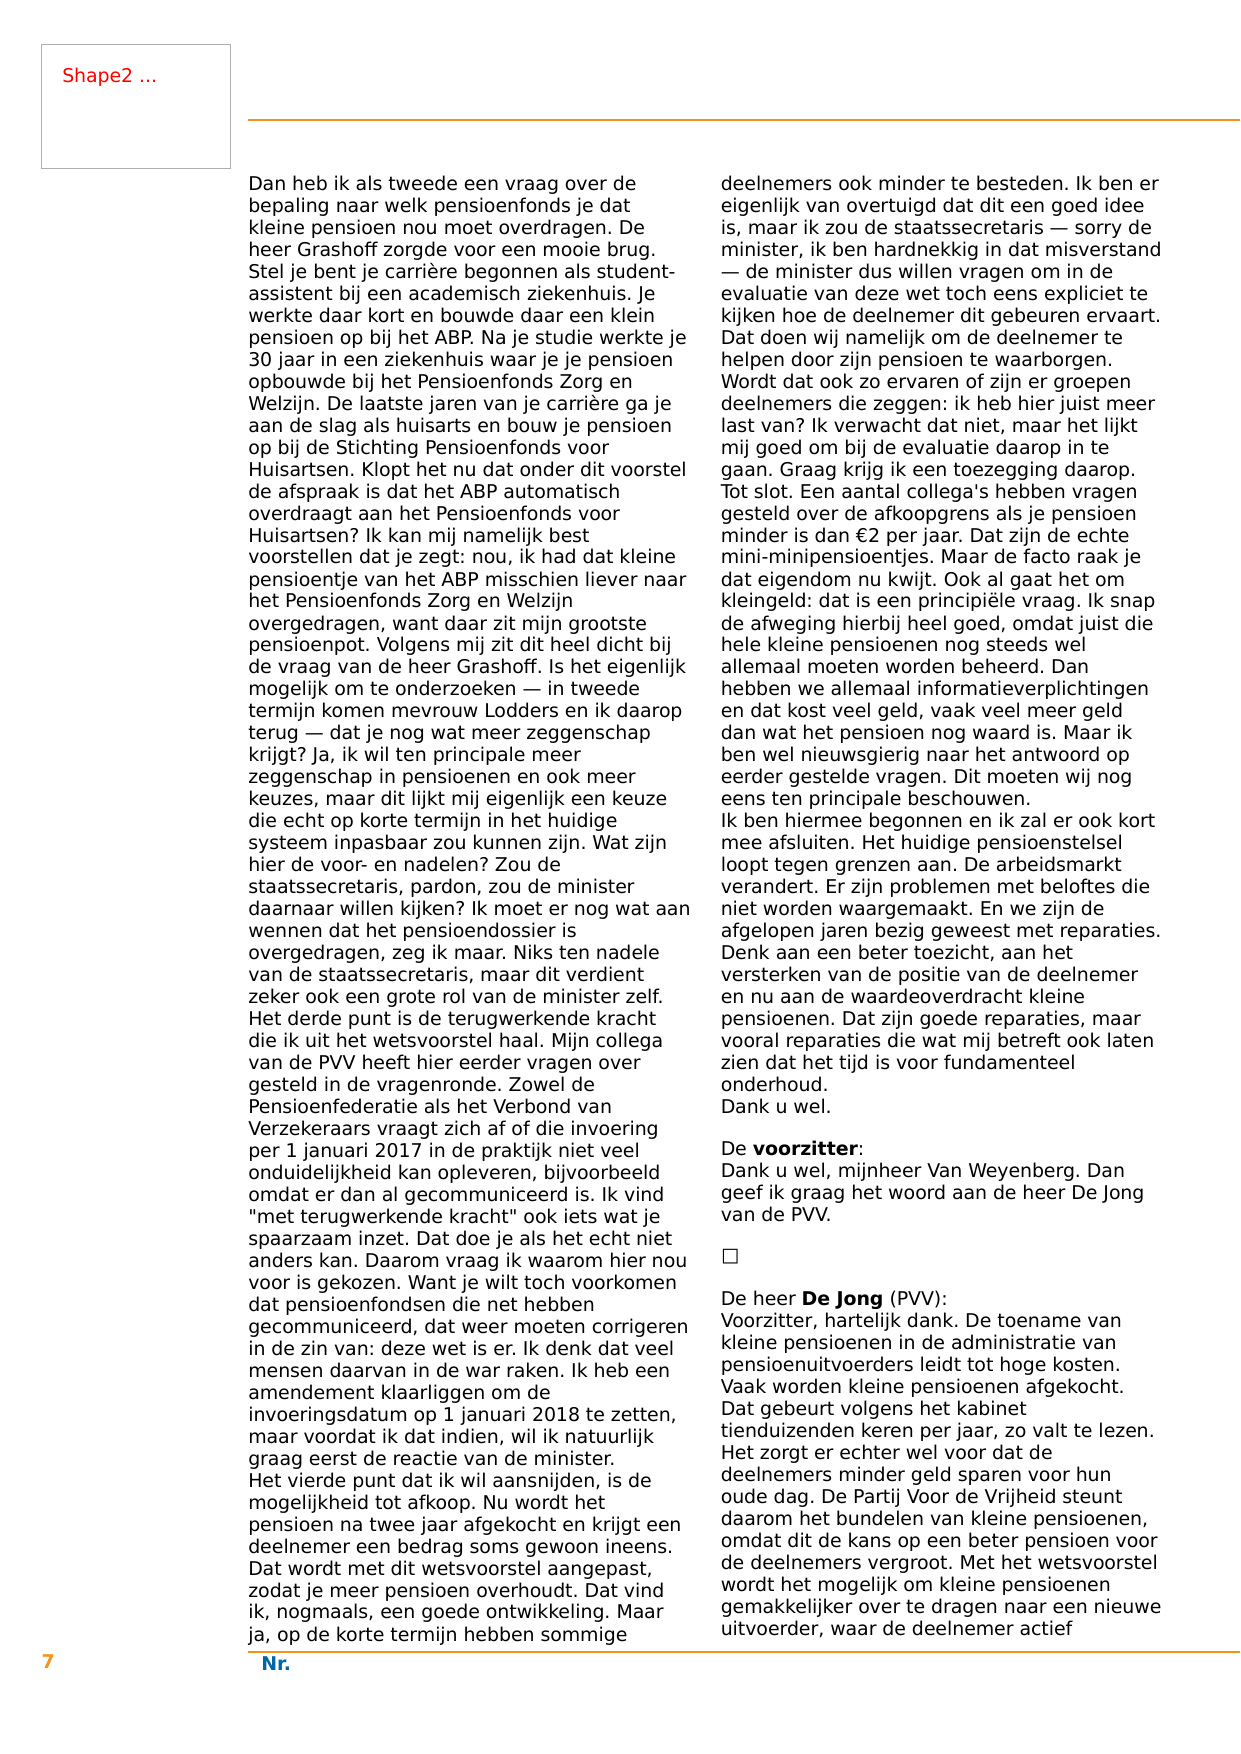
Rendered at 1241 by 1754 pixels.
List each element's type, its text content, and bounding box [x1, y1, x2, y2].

text Dank u wel, mijnheer Van Weyenberg. Dan geef ik graag het woord aan de heer De Jong van de PVV. [721, 1160, 1163, 1226]
text Dan heb ik als tweede een vraag over de bepaling naar welk pensioenfonds je dat kleine pensioen nou moet overdragen. De heer Grashoff zorgde voor een mooie brug. Stel je bent je carrière begonnen als student-assistent bij een academisch ziekenhuis. Je werkte daar kort en bouwde daar een klein pensioen op bij het ABP. Na je studie werkte je 30 jaar in een ziekenhuis waar je je pensioen opbouwde bij het Pensioenfonds Zorg en Welzijn. De laatste jaren van je carrière ga je aan de slag als huisarts en bouw je pensioen op bij de Stichting Pensioenfonds voor Huisartsen. Klopt het nu dat onder dit voorstel de afspraak is dat het ABP automatisch overdraagt aan het Pensioenfonds voor Huisartsen? Ik kan mij namelijk best voorstellen dat je zegt: nou, ik had dat kleine pensioentje van het ABP misschien liever naar het Pensioenfonds Zorg en Welzijn overgedragen, want daar zit mijn grootste pensioenpot. Volgens mij zit dit heel dicht bij de vraag van de heer Grashoff. Is het eigenlijk mogelijk om te onderzoeken — in tweede termijn komen mevrouw Lodders en ik daarop terug — dat je nog wat meer zeggenschap krijgt? Ja, ik wil ten principale meer zeggenschap in pensioenen en ook meer keuzes, maar dit lijkt mij eigenlijk een keuze die echt op korte termijn in het huidige systeem inpasbaar zou kunnen zijn. Wat zijn hier de voor- en nadelen? Zou de staatssecretaris, pardon, zou de minister daarnaar willen kijken? Ik moet er nog wat aan wennen dat het pensioendossier is overgedragen, zeg ik maar. Niks ten nadele van de staatssecretaris, maar dit verdient zeker ook een grote rol van de minister zelf. [248, 173, 691, 1008]
text De voorzitter: [721, 1138, 1163, 1160]
text ⬜ [721, 1246, 1163, 1268]
text Dank u wel. [721, 1096, 1163, 1118]
text De heer De Jong (PVV): [721, 1288, 1163, 1310]
text Het derde punt is de terugwerkende kracht die ik uit het wetsvoorstel haal. Mijn collega van de PVV heeft hier eerder vragen over gesteld in de vragenronde. Zowel de Pensioenfederatie als het Verbond van Verzekeraars vraagt zich af of die invoering per 1 januari 2017 in de praktijk niet veel onduidelijkheid kan opleveren, bijvoorbeeld omdat er dan al gecommuniceerd is. Ik vind "met terugwerkende kracht" ook iets wat je spaarzaam inzet. Dat doe je als het echt niet anders kan. Daarom vraag ik waarom hier nou voor is gekozen. Want je wilt toch voorkomen dat pensioenfondsen die net hebben gecommuniceerd, dat weer moeten corrigeren in de zin van: deze wet is er. Ik denk dat veel mensen daarvan in de war raken. Ik heb een amendement klaarliggen om de invoeringsdatum op 1 januari 2018 te zetten, maar voordat ik dat indien, wil ik natuurlijk graag eerst de reactie van de minister. [248, 1008, 691, 1469]
text Voorzitter, hartelijk dank. De toename van kleine pensioenen in de administratie van pensioenuitvoerders leidt tot hoge kosten. Vaak worden kleine pensioenen afgekocht. Dat gebeurt volgens het kabinet tienduizenden keren per jaar, zo valt te lezen. Het zorgt er echter wel voor dat de deelnemers minder geld sparen voor hun oude dag. De Partij Voor de Vrijheid steunt daarom het bundelen van kleine pensioenen, omdat dit de kans op een beter pensioen voor de deelnemers vergroot. Met het wetsvoorstel wordt het mogelijk om kleine pensioenen gemakkelijker over te dragen naar een nieuwe uitvoerder, waar de deelnemer actief [721, 1310, 1163, 1639]
text Ik ben hiermee begonnen en ik zal er ook kort mee afsluiten. Het huidige pensioenstelsel loopt tegen grenzen aan. De arbeidsmarkt verandert. Er zijn problemen met beloftes die niet worden waargemaakt. En we zijn de afgelopen jaren bezig geweest met reparaties. Denk aan een beter toezicht, aan het versterken van de positie van de deelnemer en nu aan de waardeoverdracht kleine pensioenen. Dat zijn goede reparaties, maar vooral reparaties die wat mij betreft ook laten zien dat het tijd is voor fundamenteel onderhoud. [721, 810, 1163, 1096]
text Tot slot. Een aantal collega's hebben vragen gesteld over de afkoopgrens als je pensioen minder is dan €2 per jaar. Dat zijn de echte mini-minipensioentjes. Maar de facto raak je dat eigendom nu kwijt. Ook al gaat het om kleingeld: dat is een principiële vraag. Ik snap de afweging hierbij heel goed, omdat juist die hele kleine pensioenen nog steeds wel allemaal moeten worden beheerd. Dan hebben we allemaal informatieverplichtingen en dat kost veel geld, vaak veel meer geld dan wat het pensioen nog waard is. Maar ik ben wel nieuwsgierig naar het antwoord op eerder gestelde vragen. Dit moeten wij nog eens ten principale beschouwen. [721, 481, 1163, 810]
text deelnemers ook minder te besteden. Ik ben er eigenlijk van overtuigd dat dit een goed idee is, maar ik zou de staatssecretaris — sorry de minister, ik ben hardnekkig in dat misverstand — de minister dus willen vragen om in de evaluatie van deze wet toch eens expliciet te kijken hoe de deelnemer dit gebeuren ervaart. Dat doen wij namelijk om de deelnemer te helpen door zijn pensioen te waarborgen. Wordt dat ook zo ervaren of zijn er groepen deelnemers die zeggen: ik heb hier juist meer last van? Ik verwacht dat niet, maar het lijkt mij goed om bij de evaluatie daarop in te gaan. Graag krijg ik een toezegging daarop. [721, 173, 1163, 481]
text Het vierde punt dat ik wil aansnijden, is de mogelijkheid tot afkoop. Nu wordt het pensioen na twee jaar afgekocht en krijgt een deelnemer een bedrag soms gewoon ineens. Dat wordt met dit wetsvoorstel aangepast, zodat je meer pensioen overhoudt. Dat vind ik, nogmaals, een goede ontwikkeling. Maar ja, op de korte termijn hebben sommige [248, 1469, 691, 1645]
